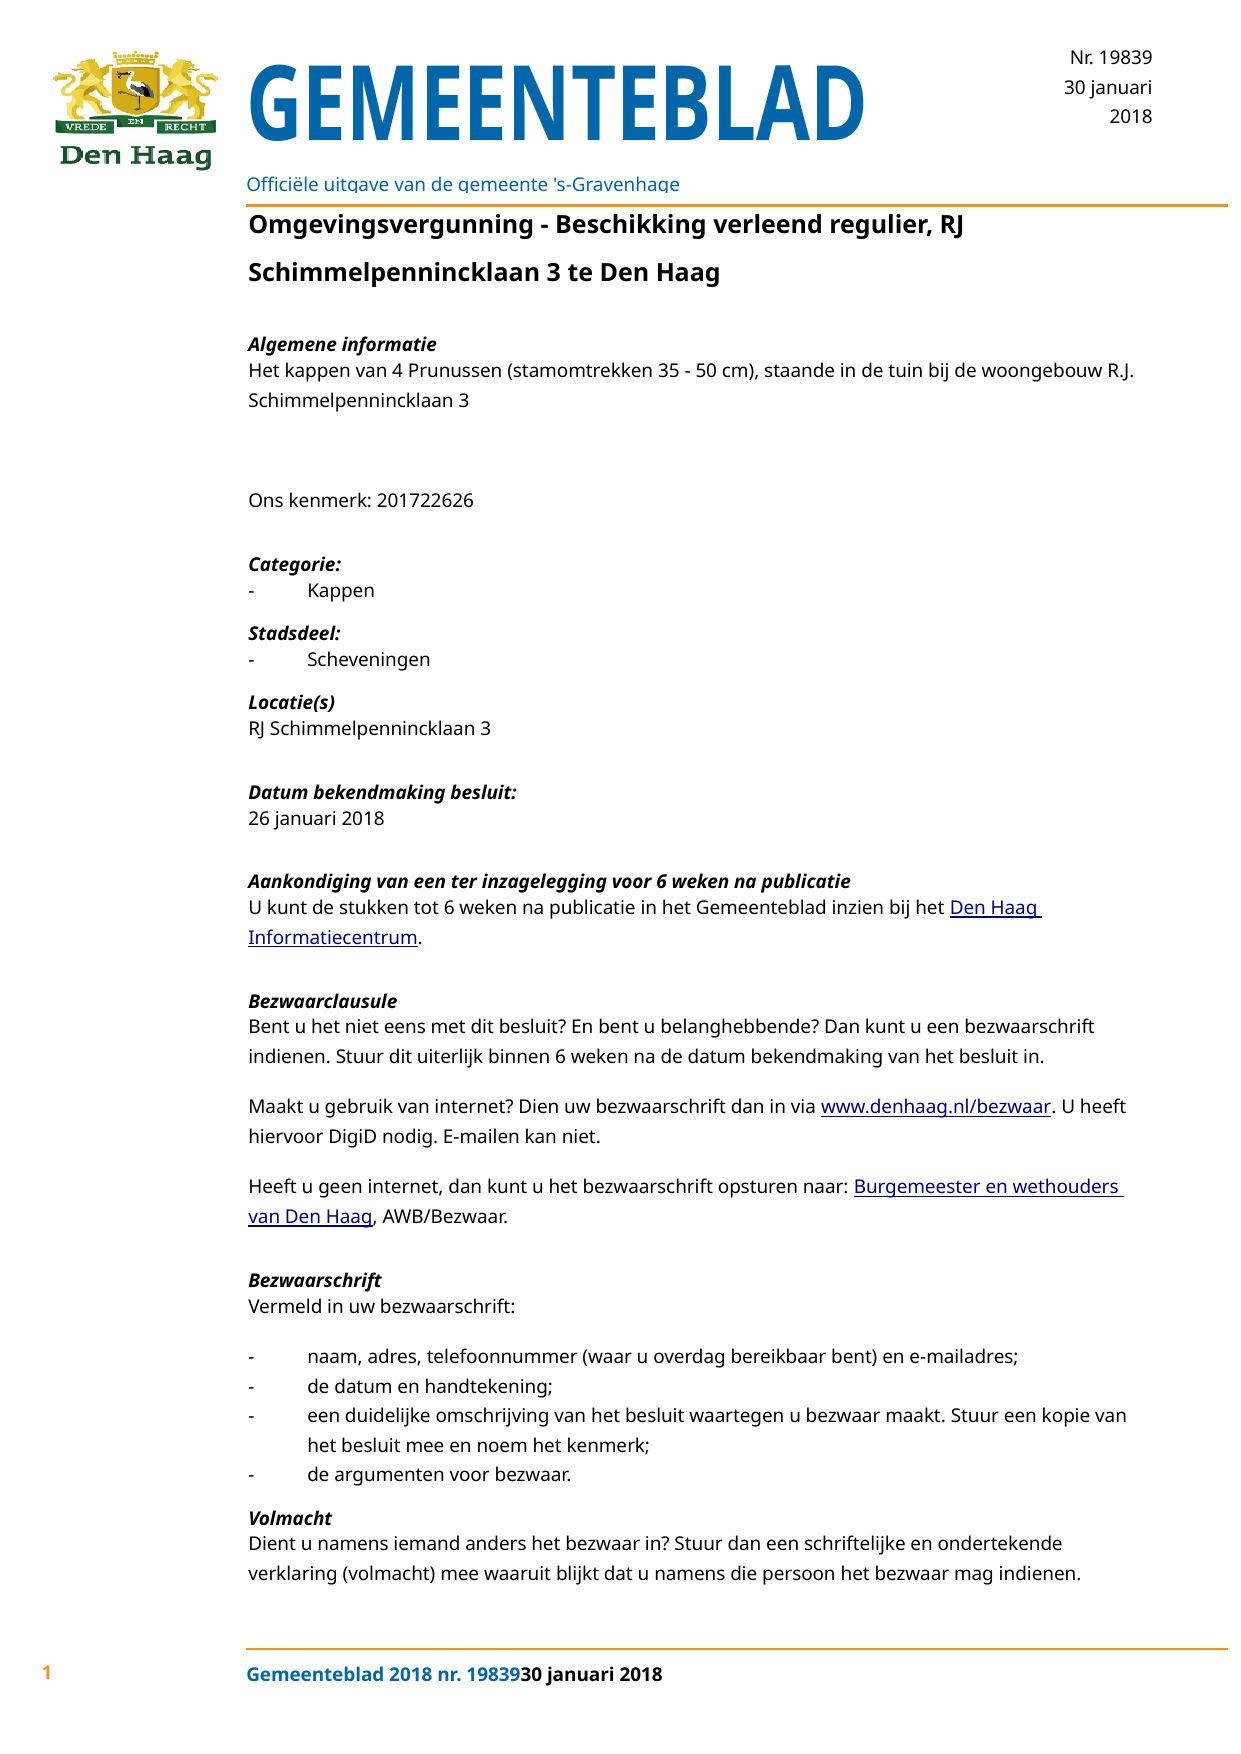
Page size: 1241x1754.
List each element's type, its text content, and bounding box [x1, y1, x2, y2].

text Datum bekendmaking besluit: [248, 779, 1152, 805]
text Algemene informatie [248, 331, 1152, 357]
list een duidelijke omschrijving van het besluit waartegen u bezwaar maakt. Stuur een kopie van het besluit mee en noem het kenmerk; [248, 1402, 1152, 1458]
text Bezwaarschrift [248, 1267, 1152, 1293]
text Heeft u geen internet, dan kunt u het bezwaarschrift opsturen naar: Burgemeester en wethouders van Den Haag, AWB/Bezwaar. [248, 1174, 1152, 1229]
list Kappen [248, 577, 1152, 603]
text Maakt u gebruik van internet? Dien uw bezwaarschrift dan in via www.denhaag.nl/bezwaar. U heeft hiervoor DigiD nodig. E-mailen kan niet. [248, 1094, 1152, 1149]
list de datum en handtekening; [248, 1373, 1152, 1399]
text U kunt de stukken tot 6 weken na publicatie in het Gemeenteblad inzien bij het Den Haag Informatiecentrum. [248, 894, 1152, 950]
list naam, adres, telefoonnummer (waar u overdag bereikbaar bent) en e-mailadres; [248, 1343, 1152, 1369]
text Volmacht [248, 1505, 1152, 1531]
picture [41, 47, 231, 172]
text Bent u het niet eens met dit besluit? En bent u belanghebbende? Dan kunt u een bezwaarschrift indienen. Stuur dit uiterlijk binnen 6 weken na de datum bekendmaking van het besluit in. [248, 1014, 1152, 1069]
text Omgevingsvergunning - Beschikking verleend regulier, RJ Schimmelpennincklaan 3 te Den Haag [248, 207, 1152, 288]
text Het kappen van 4 Prunussen (stamomtrekken 35 - 50 cm), staande in de tuin bij de woongebouw R.J. Schimmelpennincklaan 3 [248, 357, 1152, 412]
text Vermeld in uw bezwaarschrift: [248, 1293, 1152, 1319]
text Categorie: [248, 552, 1152, 577]
text Ons kenmerk: 201722626 [248, 488, 1152, 513]
list de argumenten voor bezwaar. [248, 1462, 1152, 1487]
text Locatie(s) [248, 689, 1152, 715]
list Scheveningen [248, 646, 1152, 672]
text Aankondiging van een ter inzagelegging voor 6 weken na publicatie [248, 869, 1152, 894]
text 26 januari 2018 [248, 805, 1152, 830]
text Bezwaarclausule [248, 988, 1152, 1014]
text Stadsdeel: [248, 620, 1152, 646]
text Dient u namens iemand anders het bezwaar in? Stuur dan een schriftelijke en ondertekende verklaring (volmacht) mee waaruit blijkt dat u namens die persoon het bezwaar mag indienen. [248, 1531, 1152, 1586]
text RJ Schimmelpennincklaan 3 [248, 715, 1152, 741]
